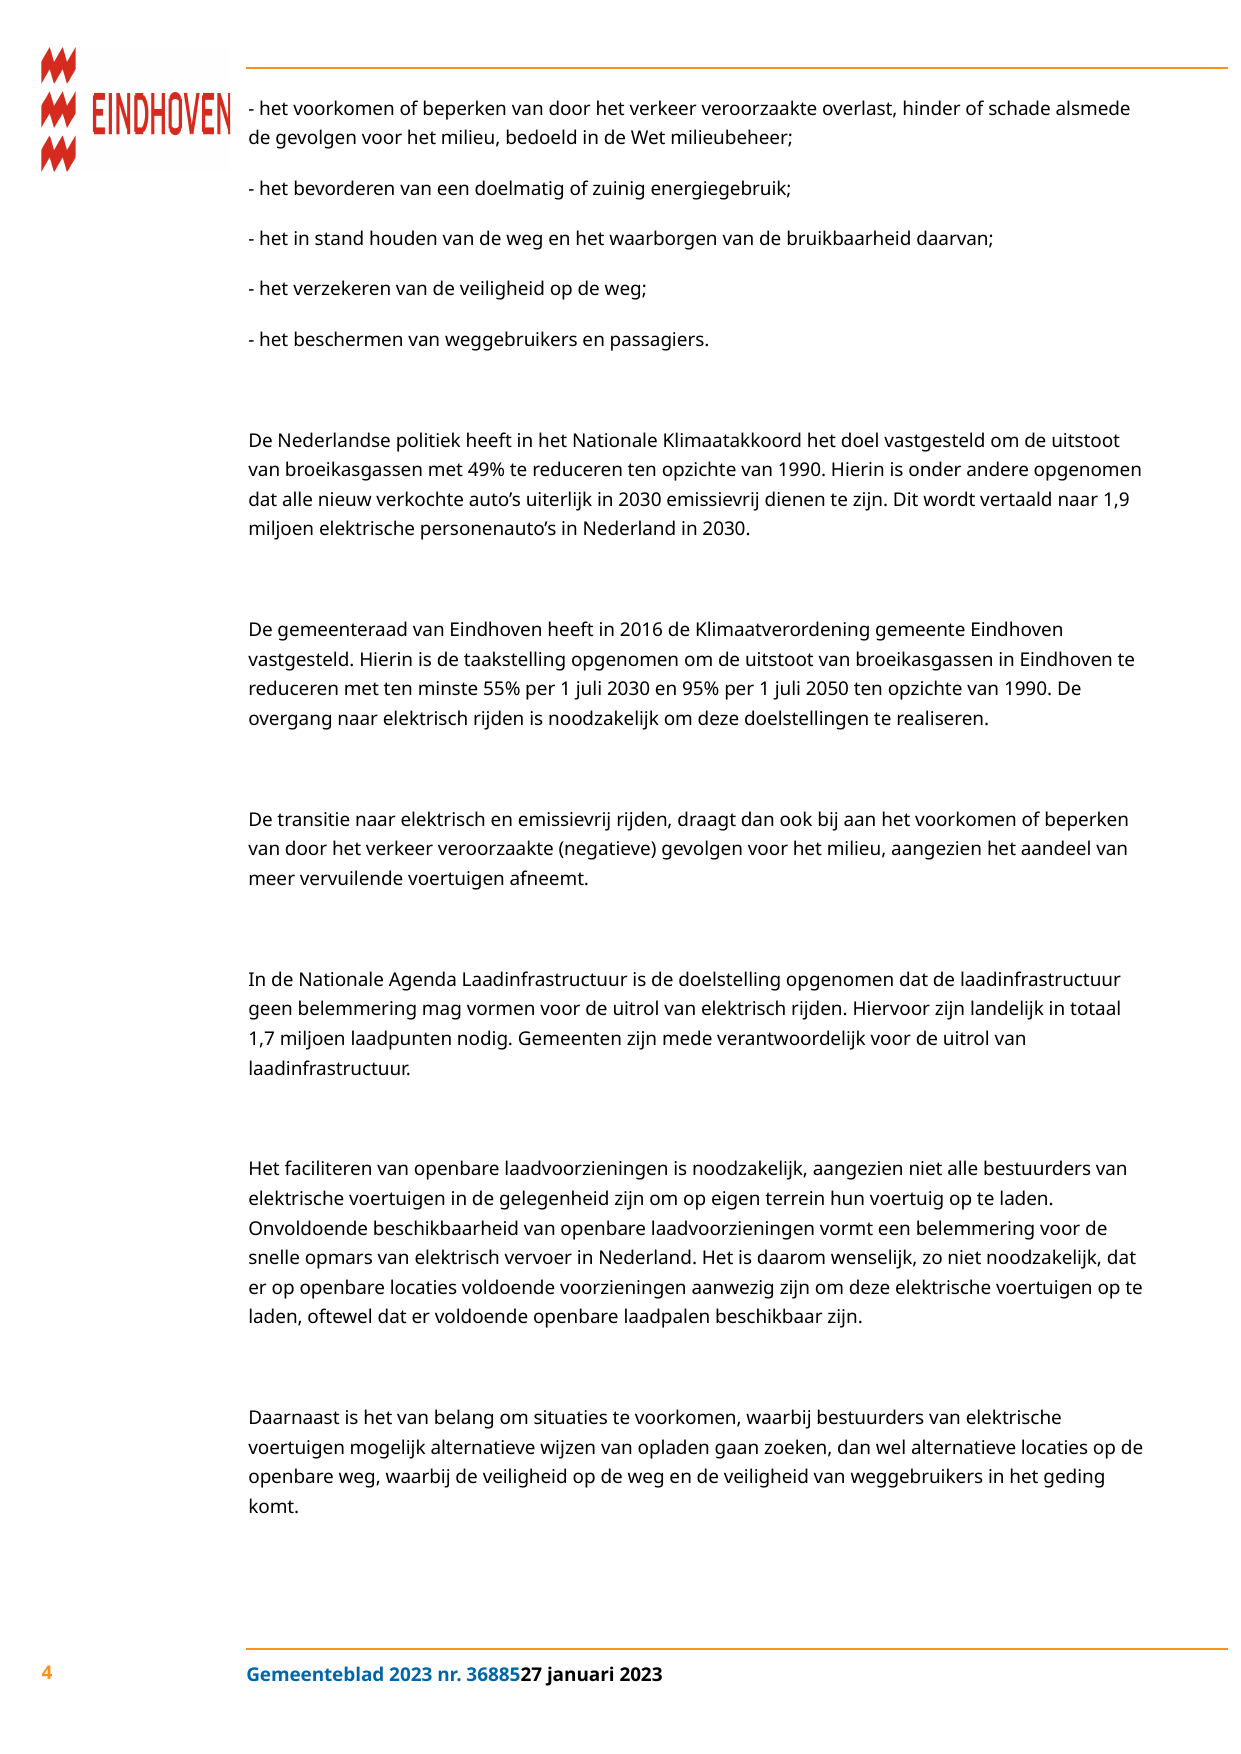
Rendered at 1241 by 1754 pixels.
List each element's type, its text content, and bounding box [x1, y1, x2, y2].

text - het bevorderen van een doelmatig of zuinig energiegebruik; [248, 175, 1152, 201]
picture [41, 47, 231, 172]
text - het verzekeren van de veiligheid op de weg; [248, 276, 1152, 301]
text De transitie naar elektrisch en emissievrij rijden, draagt dan ook bij aan het voorkomen of beperken van door het verkeer veroorzaakte (negatieve) gevolgen voor het milieu, aangezien het aandeel van meer vervuilende voertuigen afneemt. [248, 806, 1152, 891]
text - het beschermen van weggebruikers en passagiers. [248, 326, 1152, 352]
text De gemeenteraad van Eindhoven heeft in 2016 de Klimaatverordening gemeente Eindhoven vastgesteld. Hierin is de taakstelling opgenomen om de uitstoot van broeikasgassen in Eindhoven te reduceren met ten minste 55% per 1 juli 2030 en 95% per 1 juli 2050 ten opzichte van 1990. De overgang naar elektrisch rijden is noodzakelijk om deze doelstellingen te realiseren. [248, 616, 1152, 731]
text - het voorkomen of beperken van door het verkeer veroorzaakte overlast, hinder of schade alsmede de gevolgen voor het milieu, bedoeld in de Wet milieubeheer; [248, 95, 1152, 150]
text Het faciliteren van openbare laadvoorzieningen is noodzakelijk, aangezien niet alle bestuurders van elektrische voertuigen in de gelegenheid zijn om op eigen terrein hun voertuig op te laden. Onvoldoende beschikbaarheid van openbare laadvoorzieningen vormt een belemmering voor de snelle opmars van elektrisch vervoer in Nederland. Het is daarom wenselijk, zo niet noodzakelijk, dat er op openbare locaties voldoende voorzieningen aanwezig zijn om deze elektrische voertuigen op te laden, oftewel dat er voldoende openbare laadpalen beschikbaar zijn. [248, 1156, 1152, 1329]
text - het in stand houden van de weg en het waarborgen van de bruikbaarheid daarvan; [248, 225, 1152, 251]
text Daarnaast is het van belang om situaties te voorkomen, waarbij bestuurders van elektrische voertuigen mogelijk alternatieve wijzen van opladen gaan zoeken, dan wel alternatieve locaties op de openbare weg, waarbij de veiligheid op de weg en de veiligheid van weggebruikers in het geding komt. [248, 1404, 1152, 1519]
text De Nederlandse politiek heeft in het Nationale Klimaatakkoord het doel vastgesteld om de uitstoot van broeikasgassen met 49% te reduceren ten opzichte van 1990. Hierin is onder andere opgenomen dat alle nieuw verkochte auto’s uiterlijk in 2030 emissievrij dienen te zijn. Dit wordt vertaald naar 1,9 miljoen elektrische personenauto’s in Nederland in 2030. [248, 427, 1152, 541]
text In de Nationale Agenda Laadinfrastructuur is de doelstelling opgenomen dat de laadinfrastructuur geen belemmering mag vormen voor de uitrol van elektrisch rijden. Hiervoor zijn landelijk in totaal 1,7 miljoen laadpunten nodig. Gemeenten zijn mede verantwoordelijk voor de uitrol van laadinfrastructuur. [248, 966, 1152, 1081]
